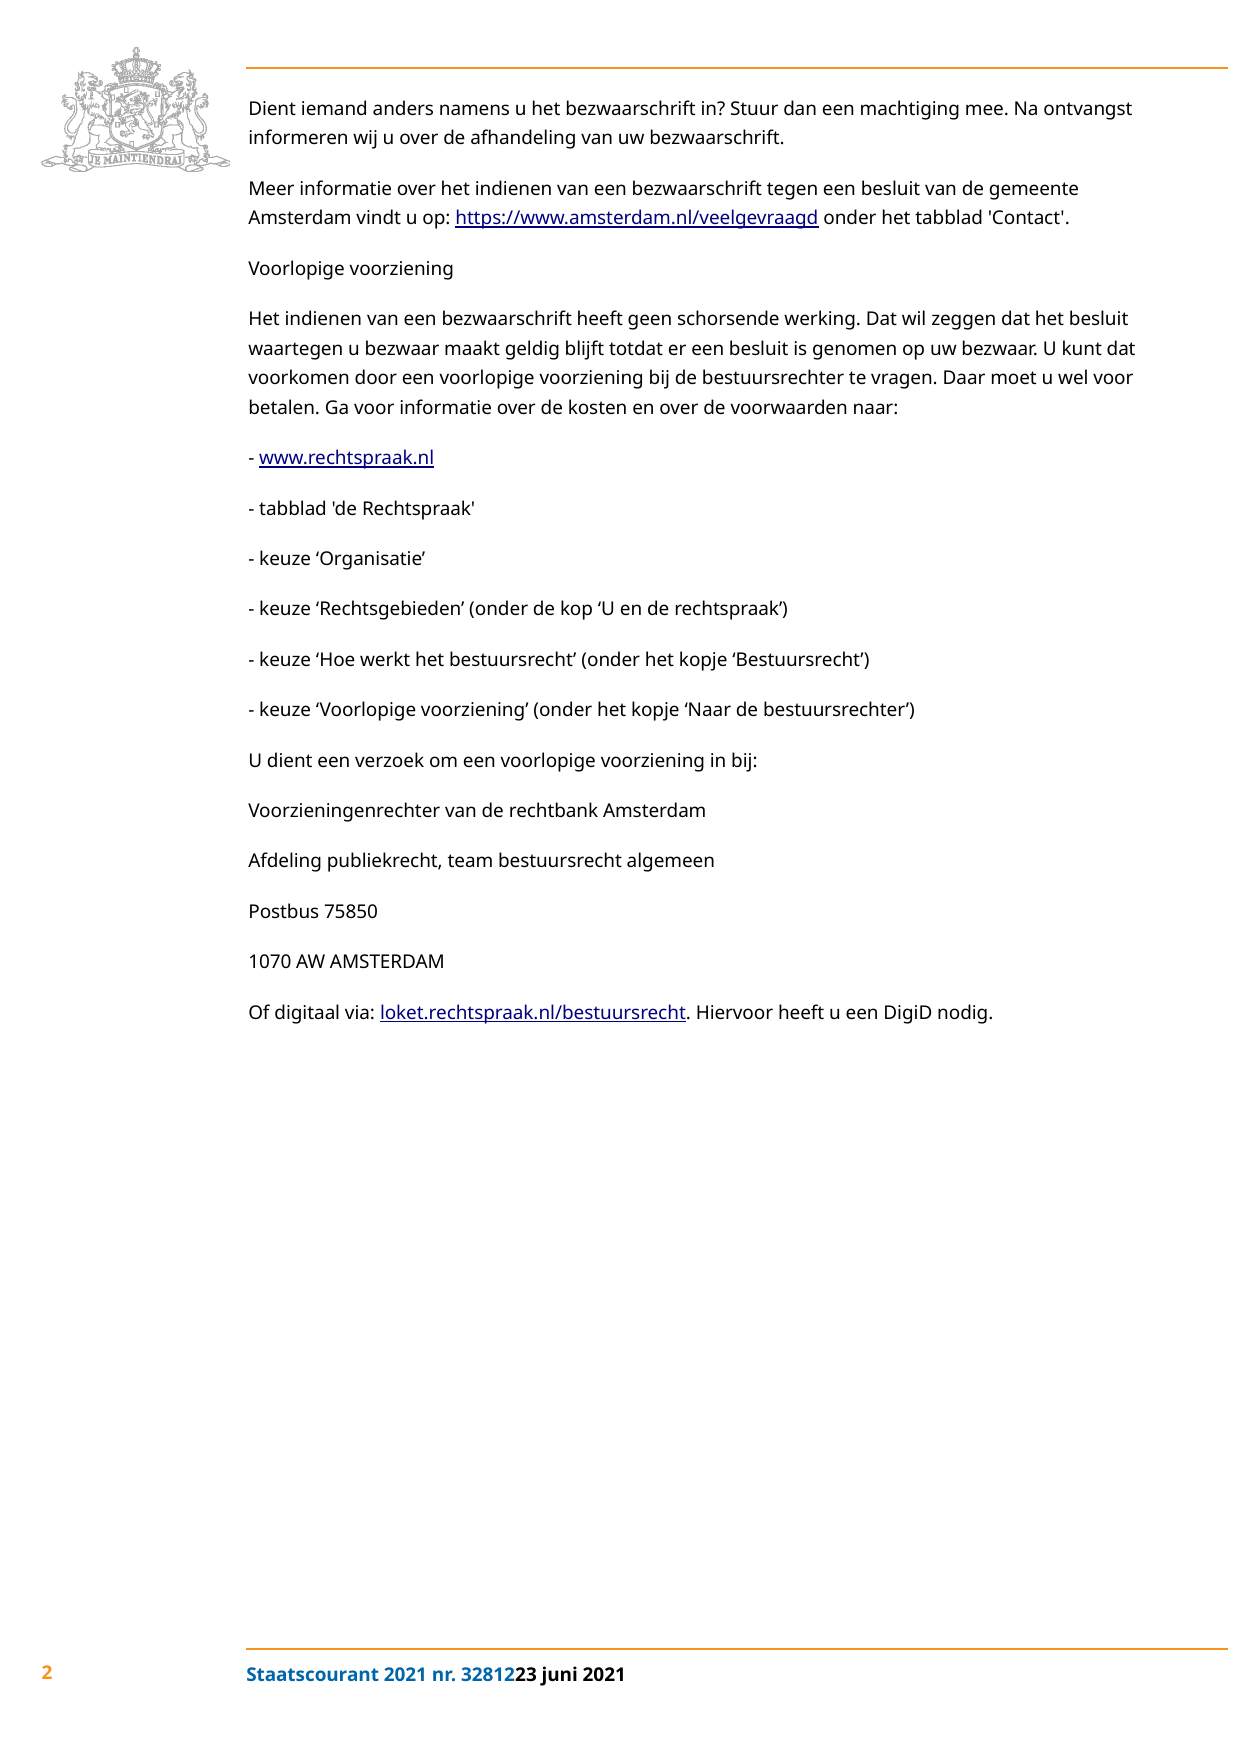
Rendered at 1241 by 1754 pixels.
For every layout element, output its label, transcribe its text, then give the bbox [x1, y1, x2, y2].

text - keuze ‘Voorlopige voorziening’ (onder het kopje ‘Naar de bestuursrechter’) [248, 696, 1152, 722]
text Voorzieningenrechter van de rechtbank Amsterdam [248, 797, 1152, 823]
text 1070 AW AMSTERDAM [248, 948, 1152, 974]
text Meer informatie over het indienen van een bezwaarschrift tegen een besluit van de gemeente Amsterdam vindt u op: https://www.amsterdam.nl/veelgevraagd onder het tabblad 'Contact'. [248, 175, 1152, 230]
picture [41, 47, 231, 172]
text Dient iemand anders namens u het bezwaarschrift in? Stuur dan een machtiging mee. Na ontvangst informeren wij u over de afhandeling van uw bezwaarschrift. [248, 95, 1152, 150]
text - keuze ‘Rechtsgebieden’ (onder de kop ‘U en de rechtspraak’) [248, 596, 1152, 621]
text - keuze ‘Organisatie’ [248, 545, 1152, 571]
text U dient een verzoek om een voorlopige voorziening in bij: [248, 747, 1152, 773]
text Postbus 75850 [248, 898, 1152, 924]
text - tabblad 'de Rechtspraak' [248, 495, 1152, 521]
text - keuze ‘Hoe werkt het bestuursrecht’ (onder het kopje ‘Bestuursrecht’) [248, 646, 1152, 672]
text Het indienen van een bezwaarschrift heeft geen schorsende werking. Dat wil zeggen dat het besluit waartegen u bezwaar maakt geldig blijft totdat er een besluit is genomen op uw bezwaar. U kunt dat voorkomen door een voorlopige voorziening bij de bestuursrechter te vragen. Daar moet u wel voor betalen. Ga voor informatie over de kosten en over de voorwaarden naar: [248, 305, 1152, 420]
text Of digitaal via: loket.rechtspraak.nl/bestuursrecht. Hiervoor heeft u een DigiD nodig. [248, 999, 1152, 1025]
text Voorlopige voorziening [248, 255, 1152, 281]
text Afdeling publiekrecht, team bestuursrecht algemeen [248, 848, 1152, 873]
text - www.rechtspraak.nl [248, 444, 1152, 470]
